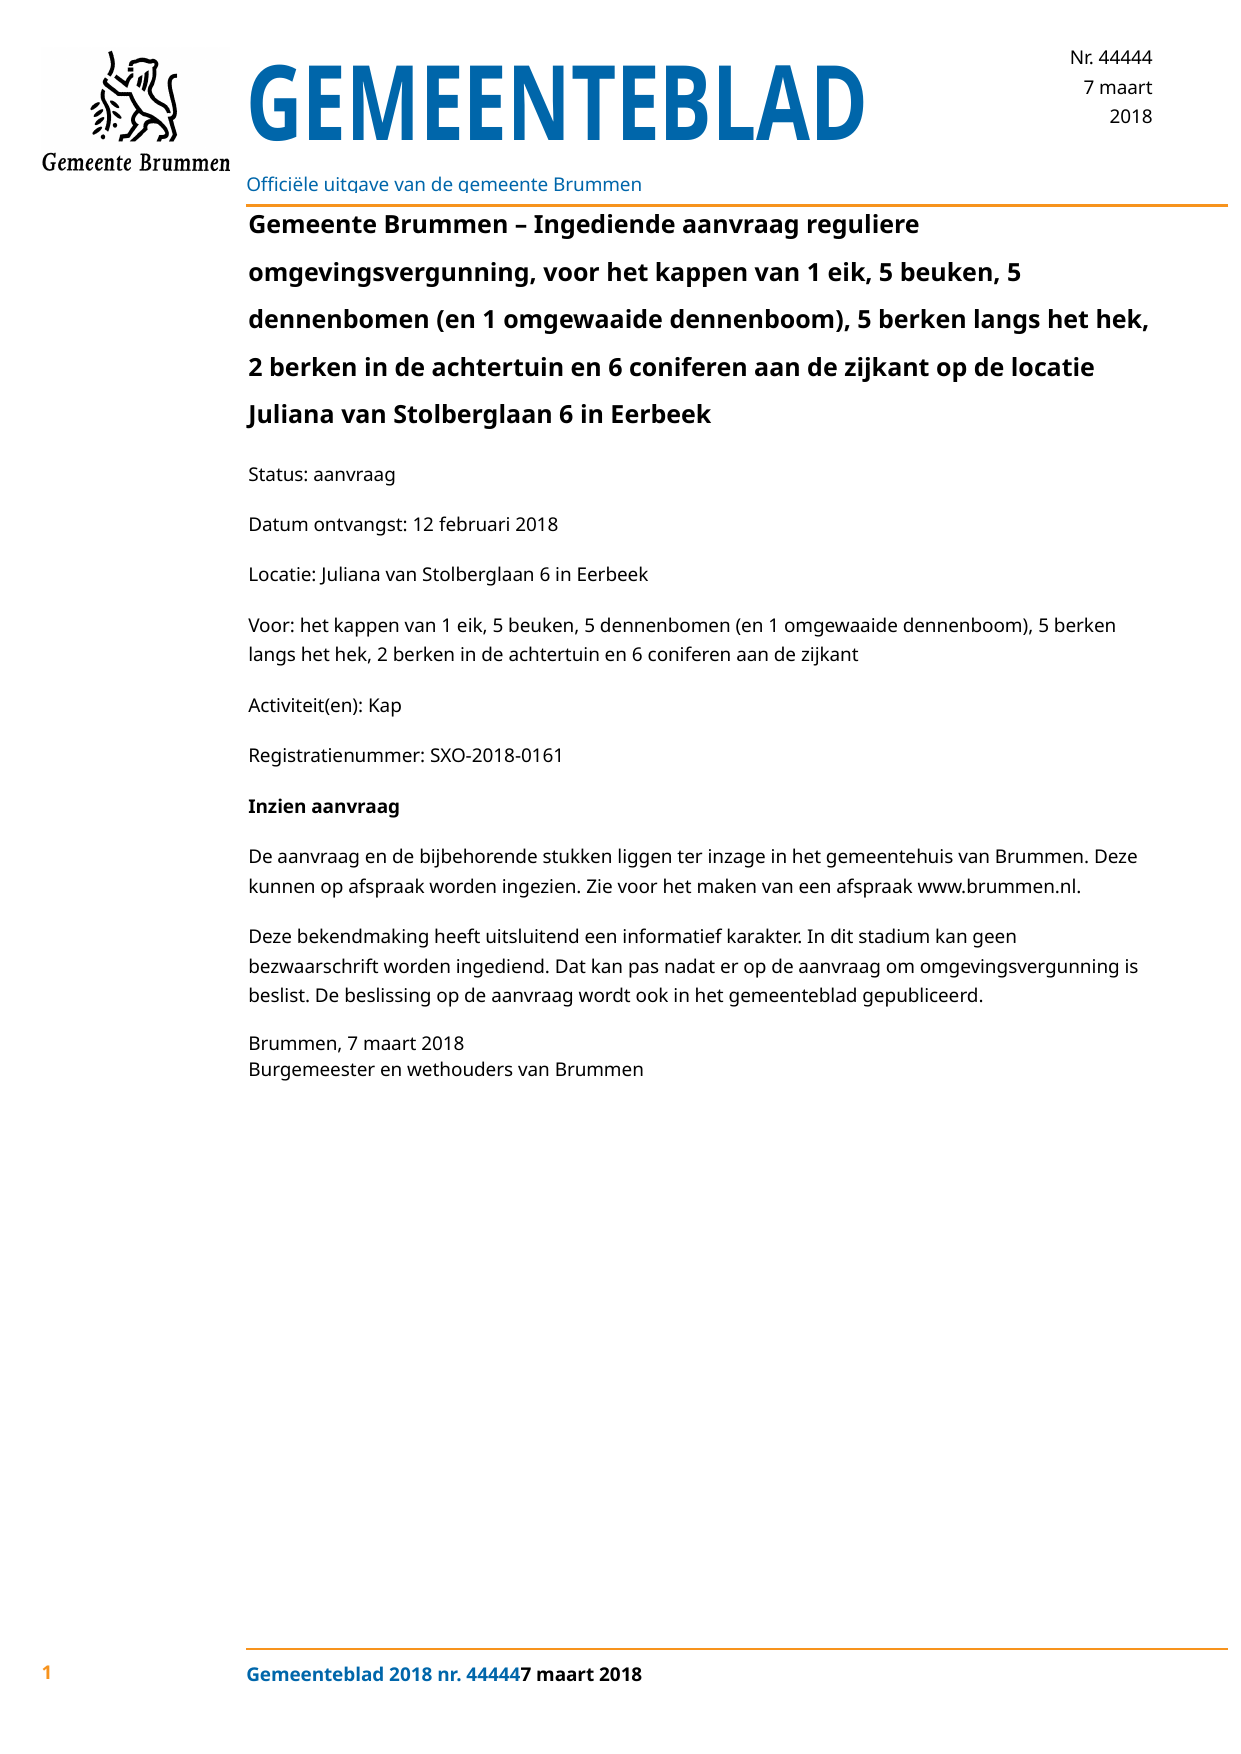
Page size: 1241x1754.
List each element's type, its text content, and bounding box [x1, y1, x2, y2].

text Locatie: Juliana van Stolberglaan 6 in Eerbeek [248, 562, 1152, 587]
text Activiteit(en): Kap [248, 692, 1152, 718]
text Inzien aanvraag [248, 793, 1152, 818]
text Brummen, 7 maart 2018 [248, 1030, 1152, 1056]
text Burgemeester en wethouders van Brummen [248, 1056, 1152, 1082]
picture [41, 47, 231, 172]
text Datum ontvangst: 12 februari 2018 [248, 511, 1152, 537]
text Status: aanvraag [248, 461, 1152, 486]
text Deze bekendmaking heeft uitsluitend een informatief karakter. In dit stadium kan geen bezwaarschrift worden ingediend. Dat kan pas nadat er op de aanvraag om omgevingsvergunning is beslist. De beslissing op de aanvraag wordt ook in het gemeenteblad gepubliceerd. [248, 923, 1152, 1008]
text Registratienummer: SXO-2018-0161 [248, 742, 1152, 768]
text Voor: het kappen van 1 eik, 5 beuken, 5 dennenbomen (en 1 omgewaaide dennenboom), 5 berken langs het hek, 2 berken in de achtertuin en 6 coniferen aan de zijkant [248, 612, 1152, 667]
text De aanvraag en de bijbehorende stukken liggen ter inzage in het gemeentehuis van Brummen. Deze kunnen op afspraak worden ingezien. Zie voor het maken van een afspraak www.brummen.nl. [248, 843, 1152, 898]
text Gemeente Brummen – Ingediende aanvraag reguliere omgevingsvergunning, voor het kappen van 1 eik, 5 beuken, 5 dennenbomen (en 1 omgewaaide dennenboom), 5 berken langs het hek, 2 berken in de achtertuin en 6 coniferen aan de zijkant op de locatie Juliana van Stolberglaan 6 in Eerbeek [248, 207, 1152, 431]
